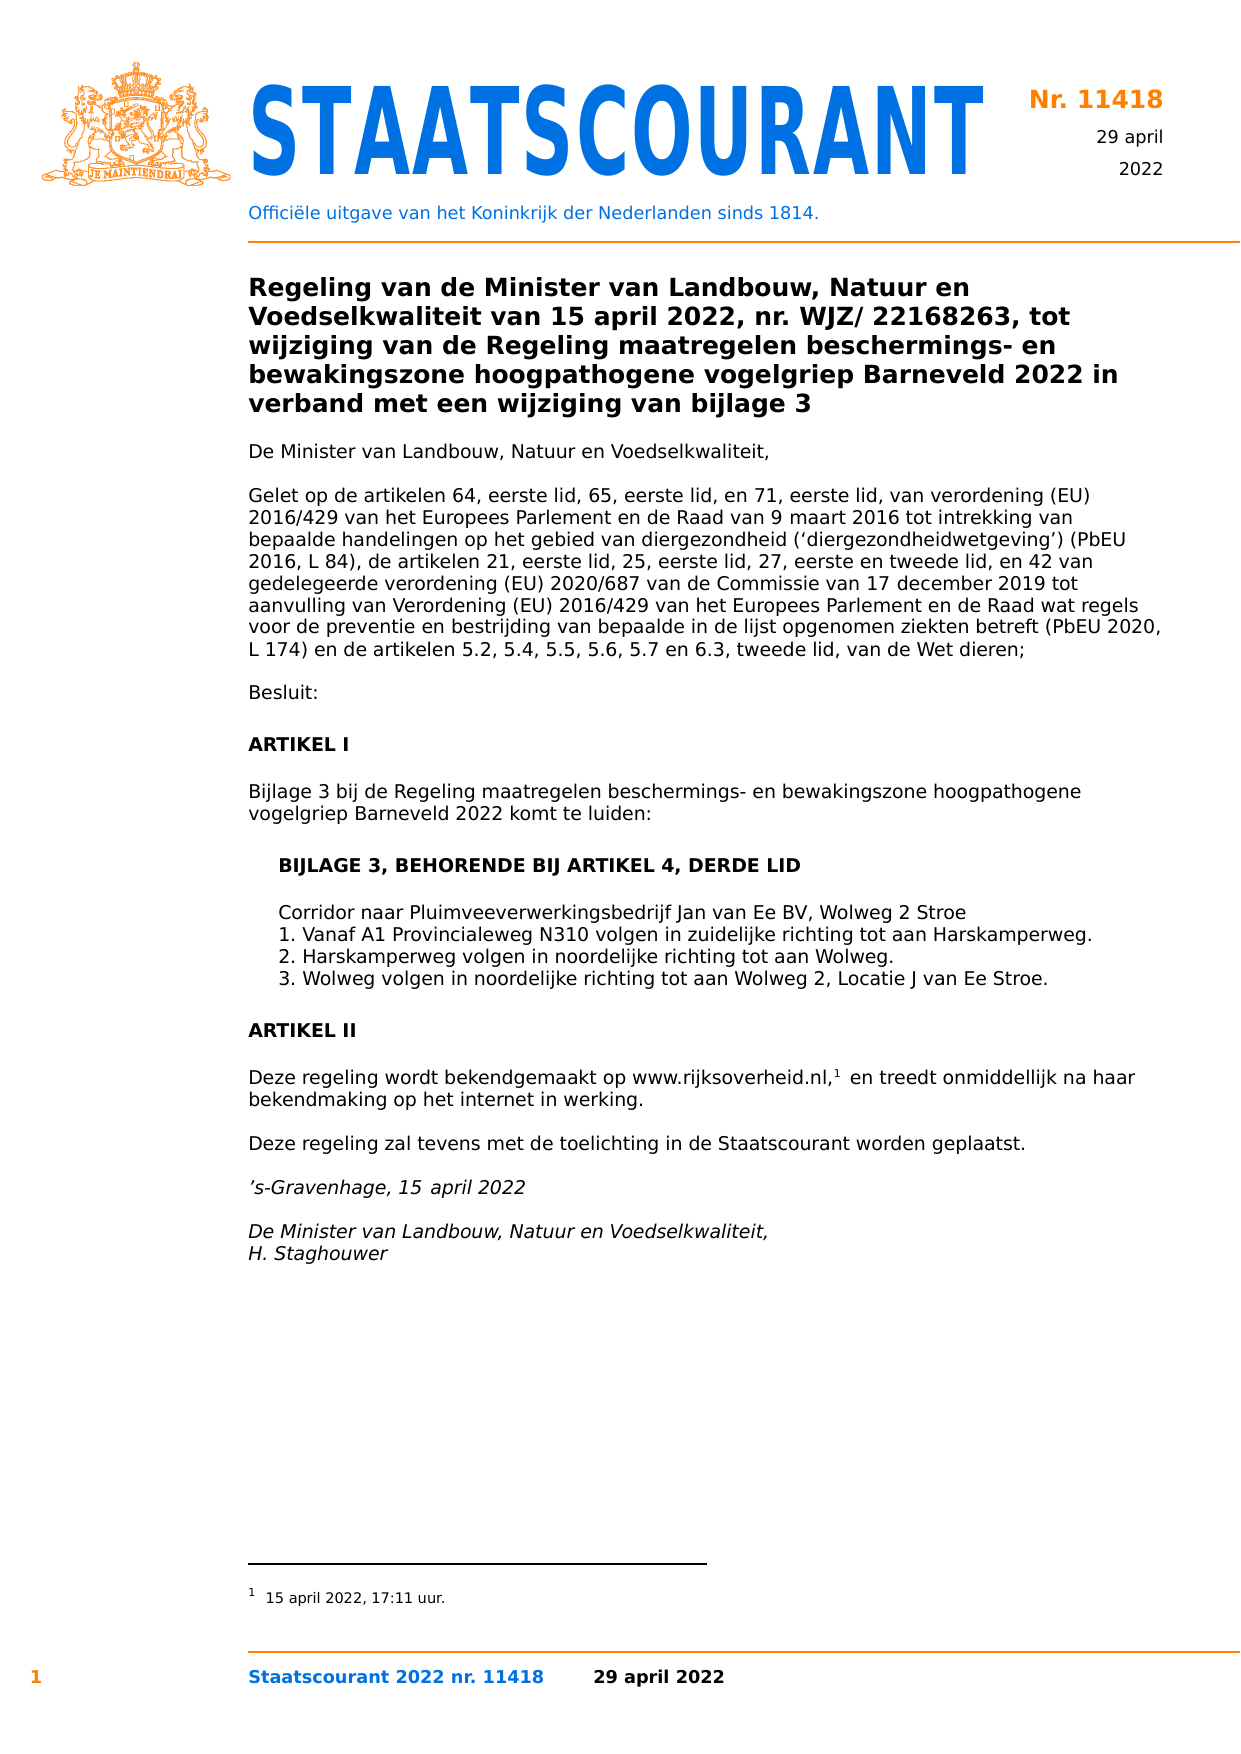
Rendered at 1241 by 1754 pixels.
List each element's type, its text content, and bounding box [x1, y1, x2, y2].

text 3. Wolweg volgen in noordelijke richting tot aan Wolweg 2, Locatie J van Ee Stroe. [278, 968, 1163, 990]
text De Minister van Landbouw, Natuur en Voedselkwaliteit, H. Staghouwer [248, 1221, 1163, 1264]
subtitle Regeling van de Minister van Landbouw, Natuur en Voedselkwaliteit van 15 april 2022, nr. WJZ/ 22168263, tot wijziging van de Regeling maatregelen beschermings- en bewakingszone hoogpathogene vogelgriep Barneveld 2022 in verband met een wijziging van bijlage 3 [248, 273, 1163, 419]
table_header Nr. 11418 [998, 62, 1240, 121]
subtitle BIJLAGE 3, BEHORENDE BIJ ARTIKEL 4, DERDE LID [278, 855, 1163, 877]
table_header STAATSCOURANT [248, 62, 998, 203]
subtitle ARTIKEL I [248, 734, 1163, 756]
text 1. Vanaf A1 Provincialeweg N310 volgen in zuidelijke richting tot aan Harskamperweg. [278, 924, 1163, 946]
text Besluit: [248, 682, 1163, 704]
text Bijlage 3 bij de Regeling maatregelen beschermings- en bewakingszone hoogpathogene vogelgriep Barneveld 2022 komt te luiden: [248, 781, 1163, 825]
text ’s-Gravenhage, 15 april 2022 [248, 1177, 1163, 1199]
text De Minister van Landbouw, Natuur en Voedselkwaliteit, [248, 441, 1163, 463]
table_header [25, 62, 248, 241]
text 2. Harskamperweg volgen in noordelijke richting tot aan Wolweg. [278, 946, 1163, 968]
subtitle ARTIKEL II [248, 1020, 1163, 1042]
text Corridor naar Pluimveeverwerkingsbedrijf Jan van Ee BV, Wolweg 2 Stroe [278, 902, 1163, 924]
table_cell 29 april [998, 121, 1240, 153]
picture [41, 62, 231, 186]
text Deze regeling zal tevens met de toelichting in de Staatscourant worden geplaatst. [248, 1133, 1163, 1155]
table_cell 2022 [998, 153, 1240, 203]
text Gelet op de artikelen 64, eerste lid, 65, eerste lid, en 71, eerste lid, van verordening (EU) 2016/429 van het Europees Parlement en de Raad van 9 maart 2016 tot intrekking van bepaalde handelingen op het gebied van diergezondheid (‘diergezondheidwetgeving’) (PbEU 2016, L 84), de artikelen 21, eerste lid, 25, eerste lid, 27, eerste en tweede lid, en 42 van gedelegeerde verordening (EU) 2020/687 van de Commissie van 17 december 2019 tot aanvulling van Verordening (EU) 2016/429 van het Europees Parlement en de Raad wat regels voor de preventie en bestrijding van bepaalde in de lijst opgenomen ziekten betreft (PbEU 2020, L 174) en de artikelen 5.2, 5.4, 5.5, 5.6, 5.7 en 6.3, tweede lid, van de Wet dieren; [248, 484, 1163, 660]
text Deze regeling wordt bekendgemaakt op www.rijksoverheid.nl, en treedt onmiddellijk na haar bekendmaking op het internet in werking. [248, 1067, 1163, 1111]
table_cell Officiële uitgave van het Koninkrijk der Nederlanden sinds 1814. [248, 203, 1240, 241]
text 15 april 2022, 17:11 uur. [248, 1586, 1163, 1608]
